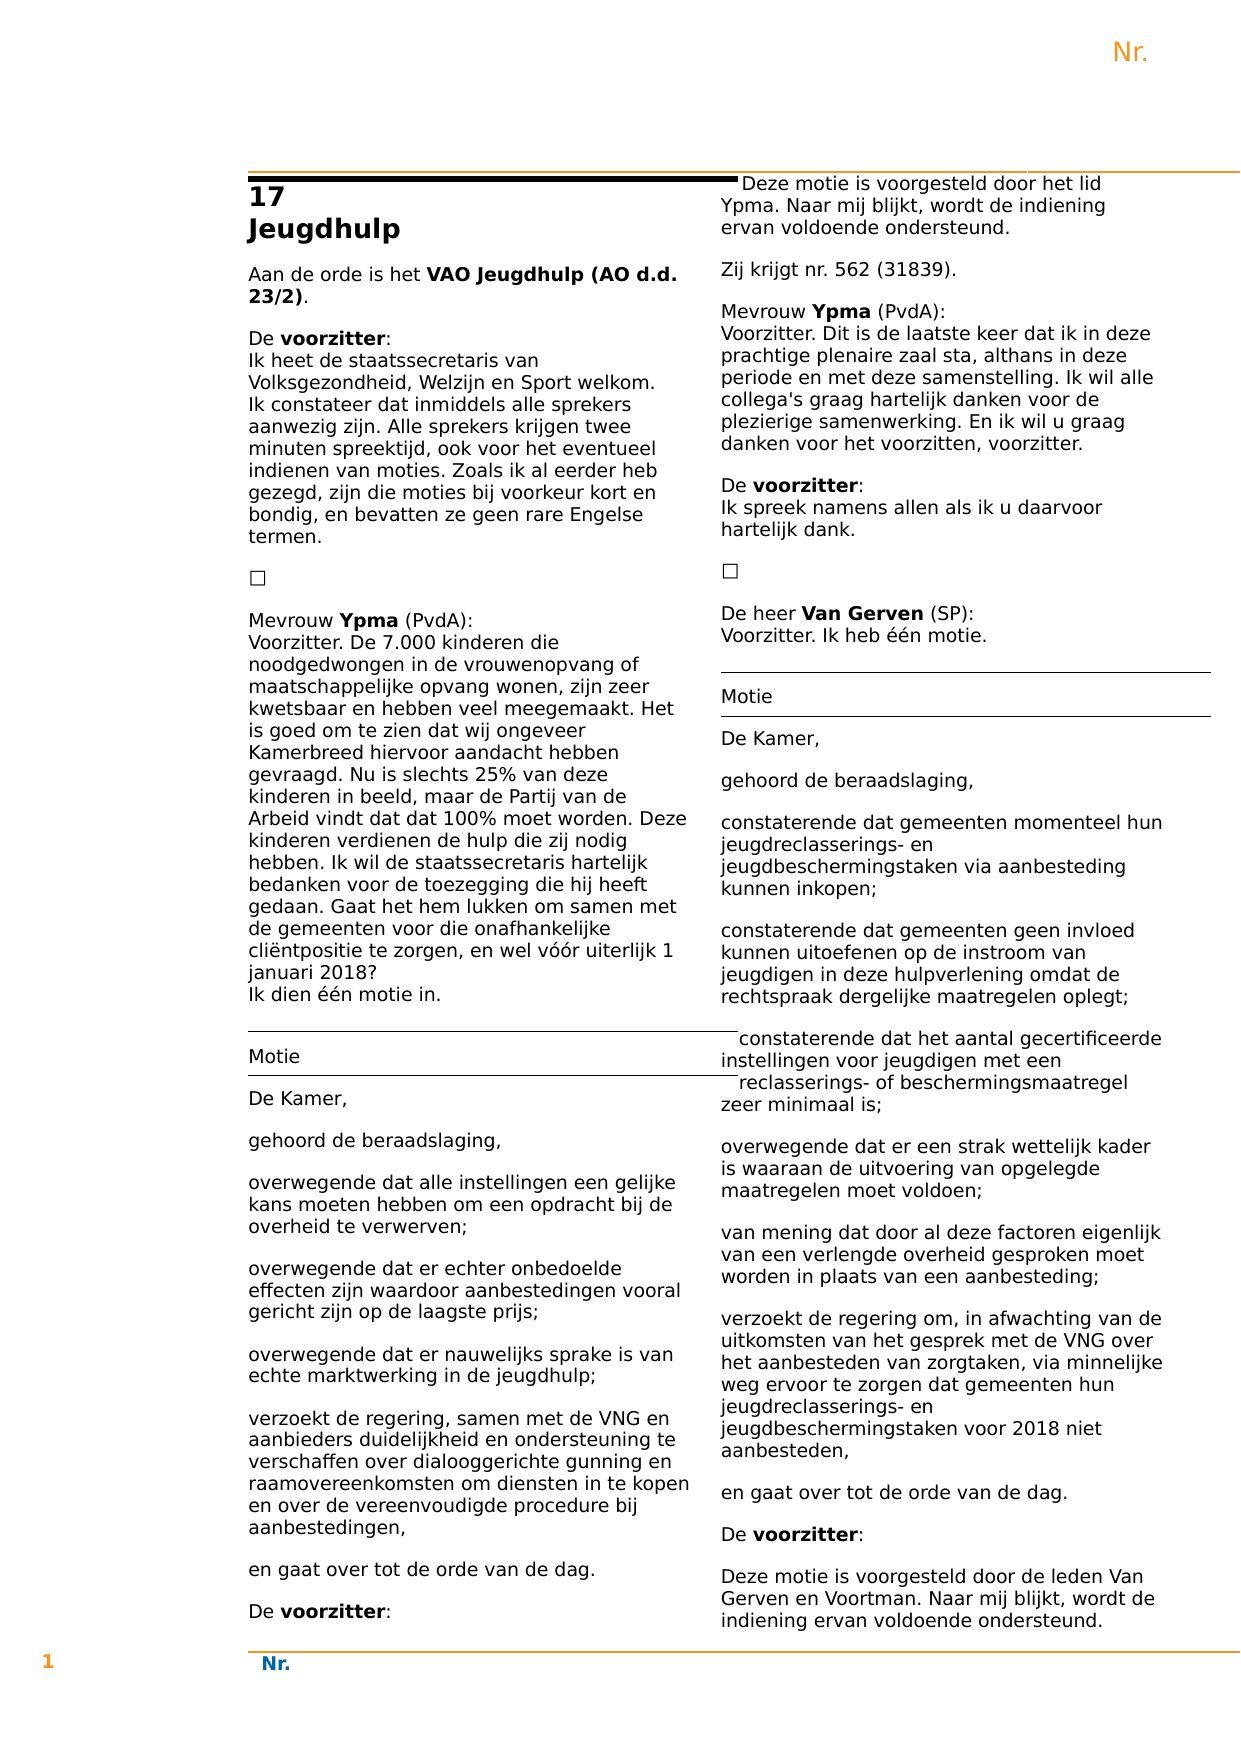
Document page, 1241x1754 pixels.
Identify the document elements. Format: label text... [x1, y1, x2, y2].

text overwegende dat er een strak wettelijk kader is waaraan de uitvoering van opgelegde maatregelen moet voldoen; [721, 1136, 1163, 1202]
text gehoord de beraadslaging, [721, 770, 1163, 792]
text Aan de orde is het VAO Jeugdhulp (AO d.d. 23/2). [248, 264, 691, 308]
text overwegende dat er echter onbedoelde effecten zijn waardoor aanbestedingen vooral gericht zijn op de laagste prijs; [248, 1257, 691, 1323]
text Deze motie is voorgesteld door de leden Van Gerven en Voortman. Naar mij blijkt, wordt de indiening ervan voldoende ondersteund. [721, 1566, 1163, 1632]
text Ik constateer dat inmiddels alle sprekers aanwezig zijn. Alle sprekers krijgen twee minuten spreektijd, ook voor het eventueel indienen van moties. Zoals ik al eerder heb gezegd, zijn die moties bij voorkeur kort en bondig, en bevatten ze geen rare Engelse termen. [248, 394, 691, 548]
text De voorzitter: [721, 474, 1163, 497]
text overwegende dat alle instellingen een gelijke kans moeten hebben om een opdracht bij de overheid te verwerven; [248, 1172, 691, 1237]
text Voorzitter. Ik heb één motie. [721, 624, 1163, 646]
text De voorzitter: [248, 328, 691, 350]
text ⬜ [248, 568, 691, 590]
title 17 Jeugdhulp [248, 182, 691, 244]
text overwegende dat er nauwelijks sprake is van echte marktwerking in de jeugdhulp; [248, 1343, 691, 1387]
text Motie [248, 1046, 691, 1068]
text Voorzitter. Dit is de laatste keer dat ik in deze prachtige plenaire zaal sta, althans in deze periode en met deze samenstelling. Ik wil alle collega's graag hartelijk danken voor de plezierige samenwerking. En ik wil u graag danken voor het voorzitten, voorzitter. [721, 323, 1163, 454]
text constaterende dat het aantal gecertificeerde instellingen voor jeugdigen met een reclasserings- of beschermingsmaatregel zeer minimaal is; [721, 1028, 1163, 1116]
text Mevrouw Ypma (PvdA): [721, 301, 1163, 323]
text Mevrouw Ypma (PvdA): [248, 610, 691, 632]
text en gaat over tot de orde van de dag. [721, 1482, 1163, 1504]
text constaterende dat gemeenten momenteel hun jeugdreclasserings- en jeugdbeschermingstaken via aanbesteding kunnen inkopen; [721, 812, 1163, 900]
text verzoekt de regering om, in afwachting van de uitkomsten van het gesprek met de VNG over het aanbesteden van zorgtaken, via minnelijke weg ervoor te zorgen dat gemeenten hun jeugdreclasserings- en jeugdbeschermingstaken voor 2018 niet aanbesteden, [721, 1308, 1163, 1462]
text verzoekt de regering, samen met de VNG en aanbieders duidelijkheid en ondersteuning te verschaffen over dialooggerichte gunning en raamovereenkomsten om diensten in te kopen en over de vereenvoudigde procedure bij aanbestedingen, [248, 1407, 691, 1539]
text constaterende dat gemeenten geen invloed kunnen uitoefenen op de instroom van jeugdigen in deze hulpverlening omdat de rechtspraak dergelijke maatregelen oplegt; [721, 920, 1163, 1008]
text Ik dien één motie in. [248, 984, 691, 1006]
text Motie [721, 686, 1163, 708]
text Ik heet de staatssecretaris van Volksgezondheid, Welzijn en Sport welkom. [248, 350, 691, 394]
text De Kamer, [248, 1088, 691, 1109]
text De Kamer, [721, 728, 1163, 750]
text Zij krijgt nr. 562 (31839). [721, 259, 1163, 281]
text Deze motie is voorgesteld door het lid Ypma. Naar mij blijkt, wordt de indiening ervan voldoende ondersteund. [721, 173, 1163, 239]
text Ik spreek namens allen als ik u daarvoor hartelijk dank. [721, 497, 1163, 541]
text van mening dat door al deze factoren eigenlijk van een verlengde overheid gesproken moet worden in plaats van een aanbesteding; [721, 1222, 1163, 1288]
text Voorzitter. De 7.000 kinderen die noodgedwongen in de vrouwenopvang of maatschappelijke opvang wonen, zijn zeer kwetsbaar en hebben veel meegemaakt. Het is goed om te zien dat wij ongeveer Kamerbreed hiervoor aandacht hebben gevraagd. Nu is slechts 25% van deze kinderen in beeld, maar de Partij van de Arbeid vindt dat dat 100% moet worden. Deze kinderen verdienen de hulp die zij nodig hebben. Ik wil de staatssecretaris hartelijk bedanken voor de toezegging die hij heeft gedaan. Gaat het hem lukken om samen met de gemeenten voor die onafhankelijke cliëntpositie te zorgen, en wel vóór uiterlijk 1 januari 2018? [248, 632, 691, 984]
text en gaat over tot de orde van de dag. [248, 1559, 691, 1581]
text gehoord de beraadslaging, [248, 1129, 691, 1152]
text ⬜ [721, 561, 1163, 582]
text De heer Van Gerven (SP): [721, 602, 1163, 624]
text De voorzitter: [721, 1524, 1163, 1546]
text De voorzitter: [248, 1601, 691, 1623]
